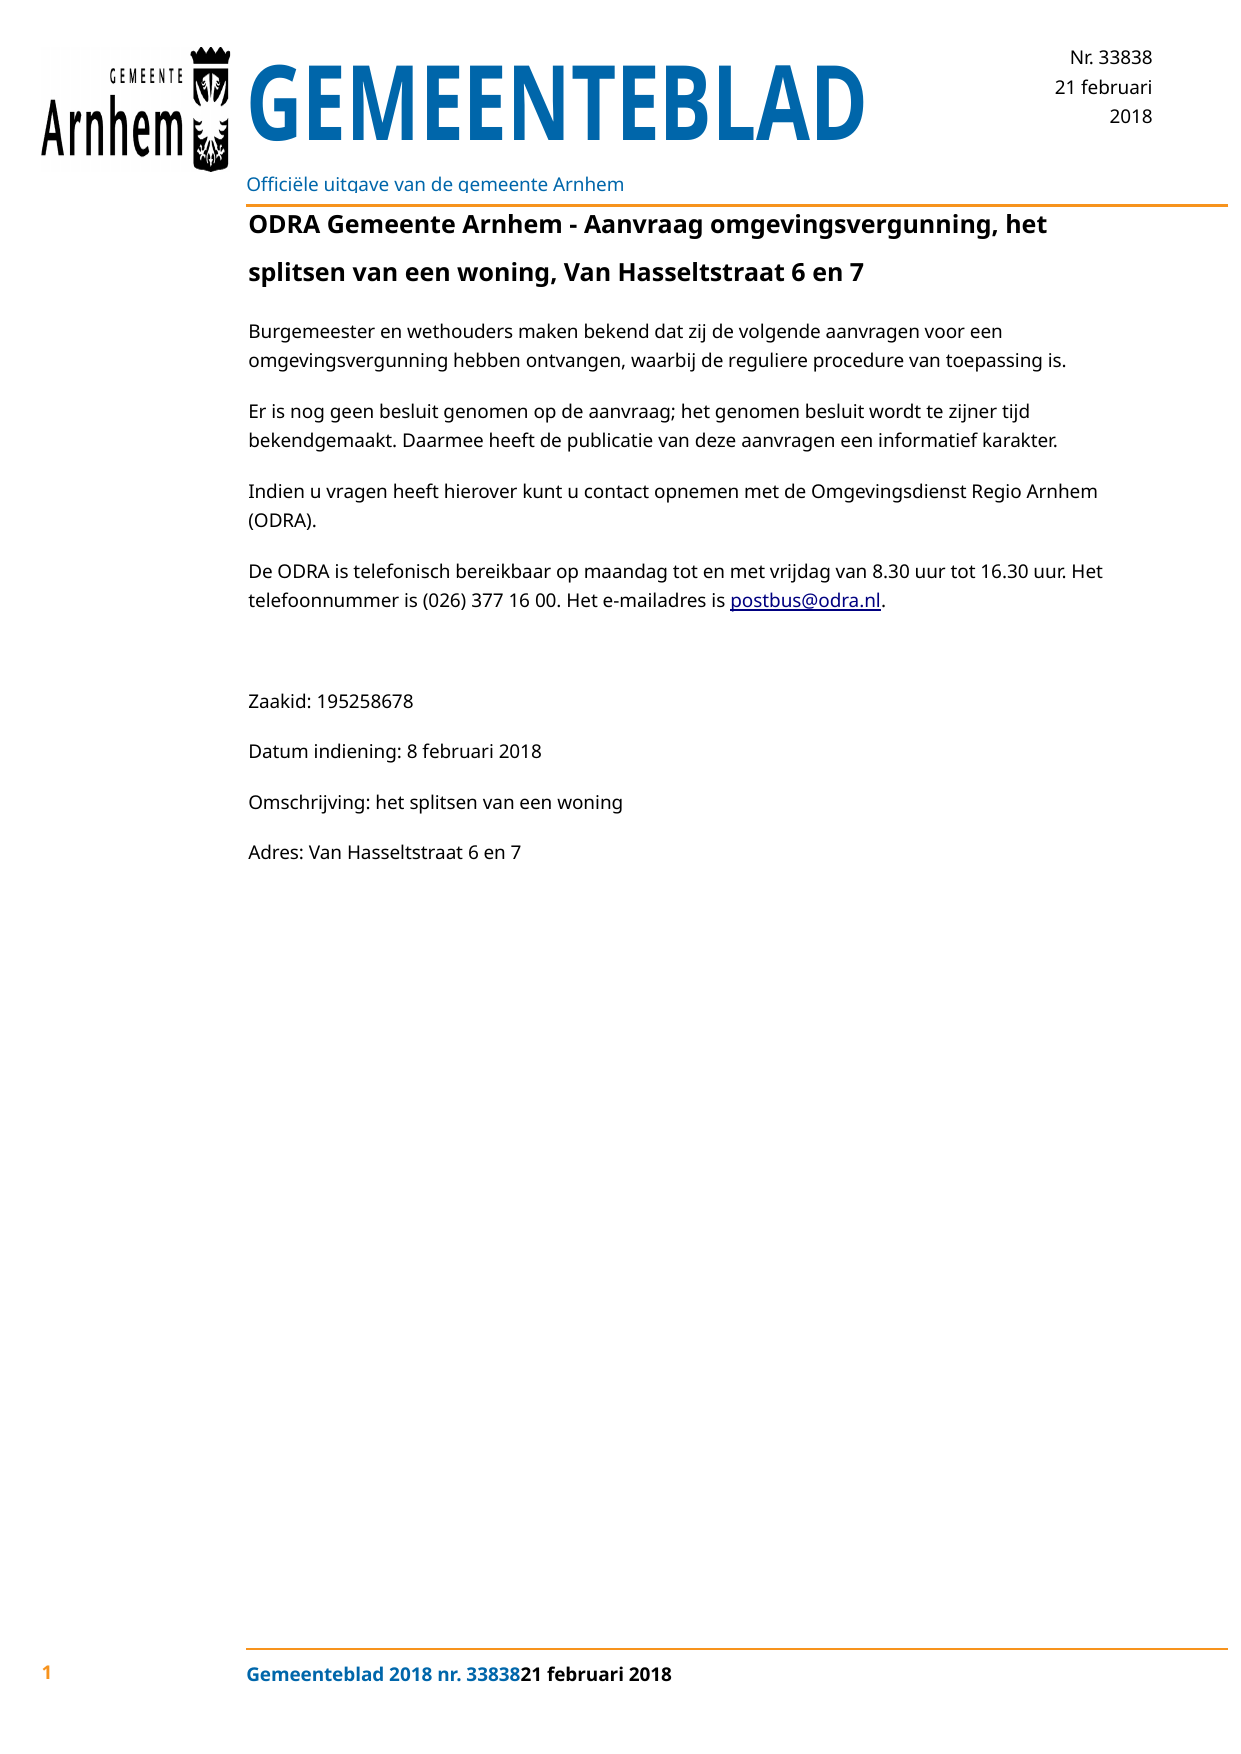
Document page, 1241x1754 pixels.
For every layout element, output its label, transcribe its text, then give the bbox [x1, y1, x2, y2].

text Omschrijving: het splitsen van een woning [248, 789, 1152, 815]
picture [41, 47, 231, 172]
text De ODRA is telefonisch bereikbaar op maandag tot en met vrijdag van 8.30 uur tot 16.30 uur. Het telefoonnummer is (026) 377 16 00. Het e-mailadres is postbus@odra.nl. [248, 558, 1152, 613]
text Adres: Van Hasseltstraat 6 en 7 [248, 839, 1152, 865]
text Zaakid: 195258678 [248, 688, 1152, 714]
text Burgemeester en wethouders maken bekend dat zij de volgende aanvragen voor een omgevingsvergunning hebben ontvangen, waarbij de reguliere procedure van toepassing is. [248, 318, 1152, 373]
text Indien u vragen heeft hierover kunt u contact opnemen met de Omgevingsdienst Regio Arnhem (ODRA). [248, 478, 1152, 533]
text Er is nog geen besluit genomen op de aanvraag; het genomen besluit wordt te zijner tijd bekendgemaakt. Daarmee heeft de publicatie van deze aanvragen een informatief karakter. [248, 398, 1152, 453]
text ODRA Gemeente Arnhem - Aanvraag omgevingsvergunning, het splitsen van een woning, Van Hasseltstraat 6 en 7 [248, 207, 1152, 288]
text Datum indiening: 8 februari 2018 [248, 739, 1152, 764]
